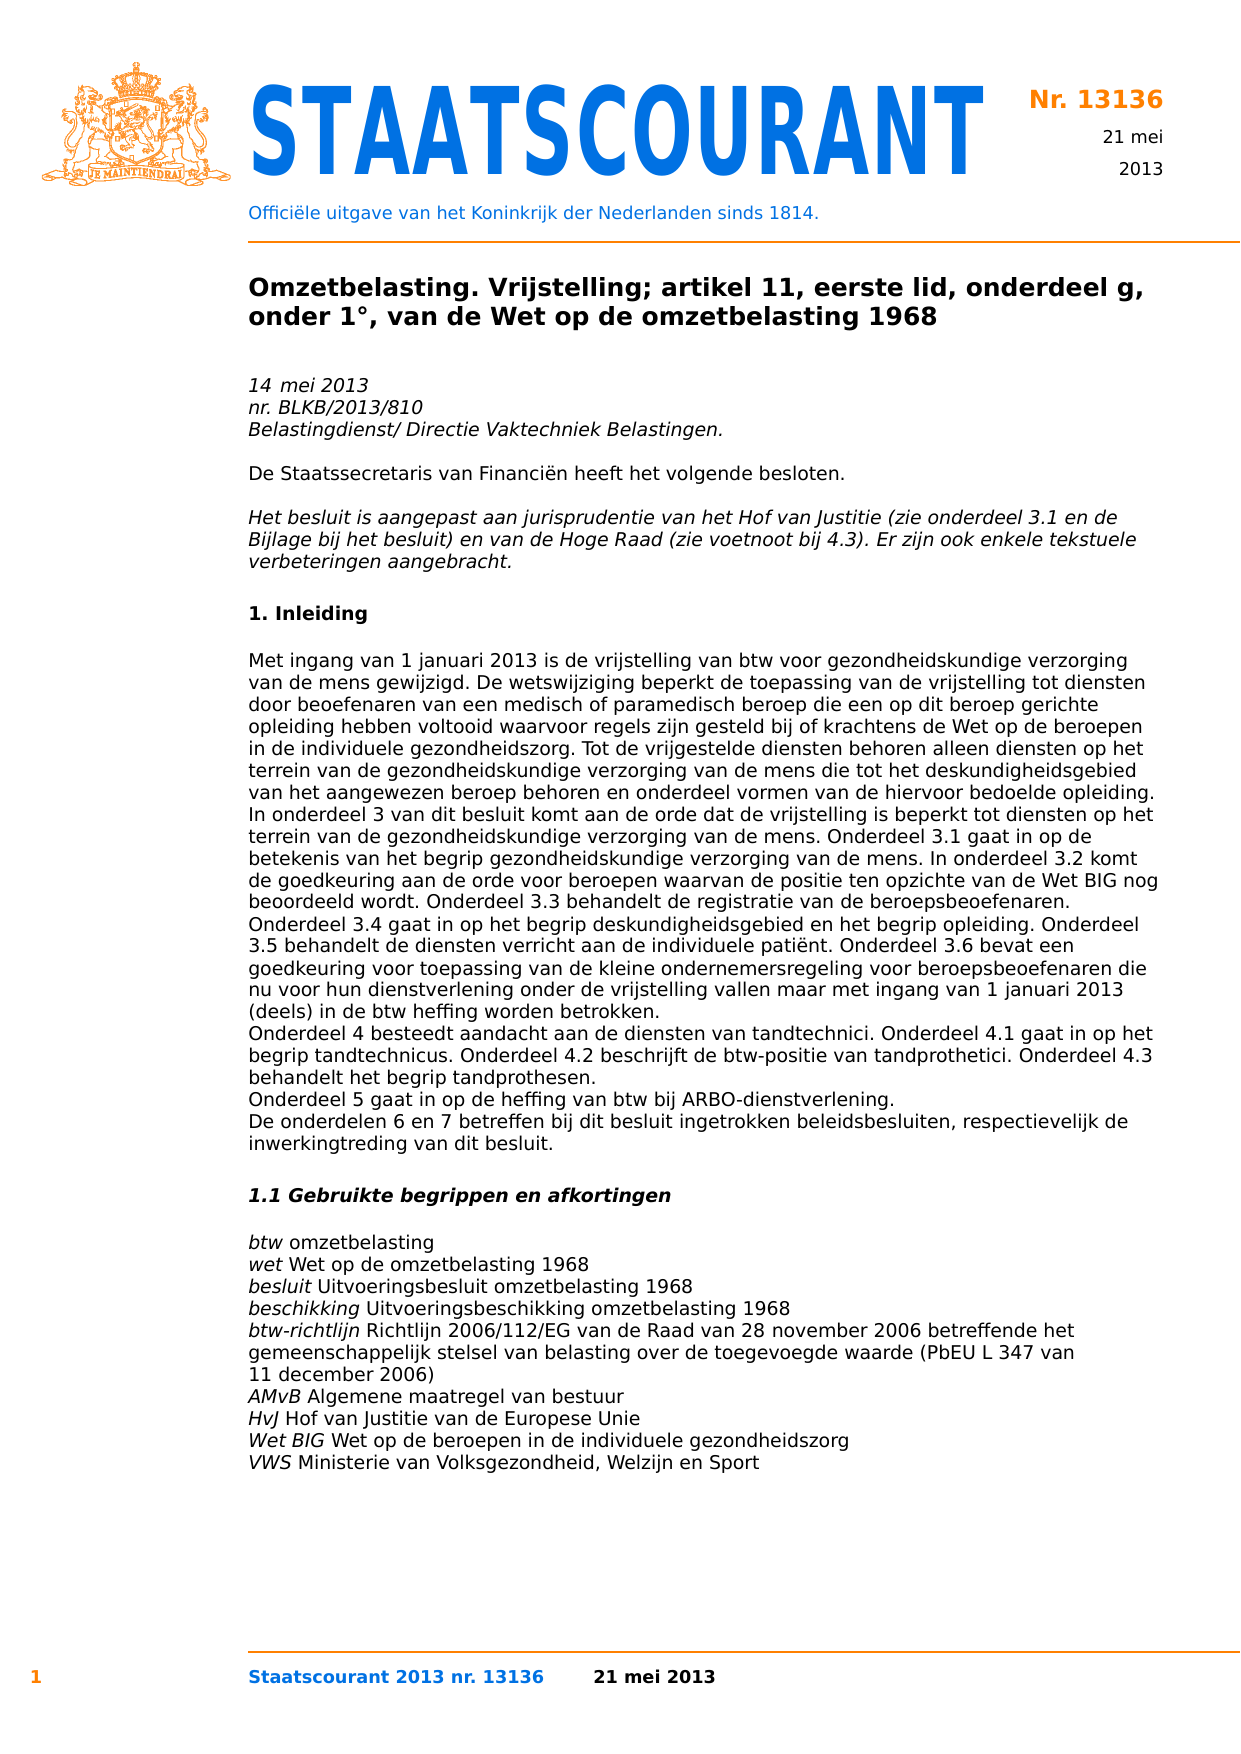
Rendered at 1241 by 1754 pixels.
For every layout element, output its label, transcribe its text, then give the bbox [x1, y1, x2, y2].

text Belastingdienst/ Directie Vaktechniek Belastingen. [248, 419, 1163, 441]
table_cell 2013 [998, 153, 1240, 203]
table_cell 21 mei [998, 121, 1240, 153]
text 14 mei 2013 [248, 375, 1163, 397]
text btw-richtlijn Richtlijn 2006/112/EG van de Raad van 28 november 2006 betreffende het gemeenschappelijk stelsel van belasting over de toegevoegde waarde (PbEU L 347 van 11 december 2006) [248, 1320, 1163, 1386]
subtitle 1. Inleiding [248, 603, 1163, 625]
text AMvB Algemene maatregel van bestuur [248, 1386, 1163, 1408]
text De onderdelen 6 en 7 betreffen bij dit besluit ingetrokken beleidsbesluiten, respectievelijk de inwerkingtreding van dit besluit. [248, 1111, 1163, 1155]
text Onderdeel 4 besteedt aandacht aan de diensten van tandtechnici. Onderdeel 4.1 gaat in op het begrip tandtechnicus. Onderdeel 4.2 beschrijft de btw-positie van tandprothetici. Onderdeel 4.3 behandelt het begrip tandprothesen. [248, 1023, 1163, 1089]
text Het besluit is aangepast aan jurisprudentie van het Hof van Justitie (zie onderdeel 3.1 en de Bijlage bij het besluit) en van de Hoge Raad (zie voetnoot bij 4.3). Er zijn ook enkele tekstuele verbeteringen aangebracht. [248, 507, 1163, 573]
subtitle 1.1 Gebruikte begrippen en afkortingen [248, 1185, 1163, 1207]
text btw omzetbelasting [248, 1232, 1163, 1254]
table_header STAATSCOURANT [248, 62, 998, 203]
text beschikking Uitvoeringsbeschikking omzetbelasting 1968 [248, 1298, 1163, 1320]
table_header [25, 62, 248, 241]
text Onderdeel 5 gaat in op de heffing van btw bij ARBO-dienstverlening. [248, 1089, 1163, 1111]
text Met ingang van 1 januari 2013 is de vrijstelling van btw voor gezondheidskundige verzorging van de mens gewijzigd. De wetswijziging beperkt de toepassing van de vrijstelling tot diensten door beoefenaren van een medisch of paramedisch beroep die een op dit beroep gerichte opleiding hebben voltooid waarvoor regels zijn gesteld bij of krachtens de Wet op de beroepen in de individuele gezondheidszorg. Tot de vrijgestelde diensten behoren alleen diensten op het terrein van de gezondheidskundige verzorging van de mens die tot het deskundigheidsgebied van het aangewezen beroep behoren en onderdeel vormen van de hiervoor bedoelde opleiding. [248, 650, 1163, 803]
table_header Nr. 13136 [998, 62, 1240, 121]
text De Staatssecretaris van Financiën heeft het volgende besloten. [248, 463, 1163, 485]
subtitle Omzetbelasting. Vrijstelling; artikel 11, eerste lid, onderdeel g, onder 1°, van de Wet op de omzetbelasting 1968 [248, 273, 1163, 331]
text HvJ Hof van Justitie van de Europese Unie [248, 1408, 1163, 1430]
text besluit Uitvoeringsbesluit omzetbelasting 1968 [248, 1276, 1163, 1298]
text In onderdeel 3 van dit besluit komt aan de orde dat de vrijstelling is beperkt tot diensten op het terrein van de gezondheidskundige verzorging van de mens. Onderdeel 3.1 gaat in op de betekenis van het begrip gezondheidskundige verzorging van de mens. In onderdeel 3.2 komt de goedkeuring aan de orde voor beroepen waarvan de positie ten opzichte van de Wet BIG nog beoordeeld wordt. Onderdeel 3.3 behandelt de registratie van de beroepsbeoefenaren. Onderdeel 3.4 gaat in op het begrip deskundigheidsgebied en het begrip opleiding. Onderdeel 3.5 behandelt de diensten verricht aan de individuele patiënt. Onderdeel 3.6 bevat een goedkeuring voor toepassing van de kleine ondernemersregeling voor beroepsbeoefenaren die nu voor hun dienstverlening onder de vrijstelling vallen maar met ingang van 1 januari 2013 (deels) in de btw heffing worden betrokken. [248, 803, 1163, 1023]
text VWS Ministerie van Volksgezondheid, Welzijn en Sport [248, 1452, 1163, 1474]
text Wet BIG Wet op de beroepen in de individuele gezondheidszorg [248, 1430, 1163, 1452]
picture [41, 62, 231, 186]
table_cell Officiële uitgave van het Koninkrijk der Nederlanden sinds 1814. [248, 203, 1240, 241]
text nr. BLKB/2013/810 [248, 397, 1163, 419]
text wet Wet op de omzetbelasting 1968 [248, 1254, 1163, 1276]
